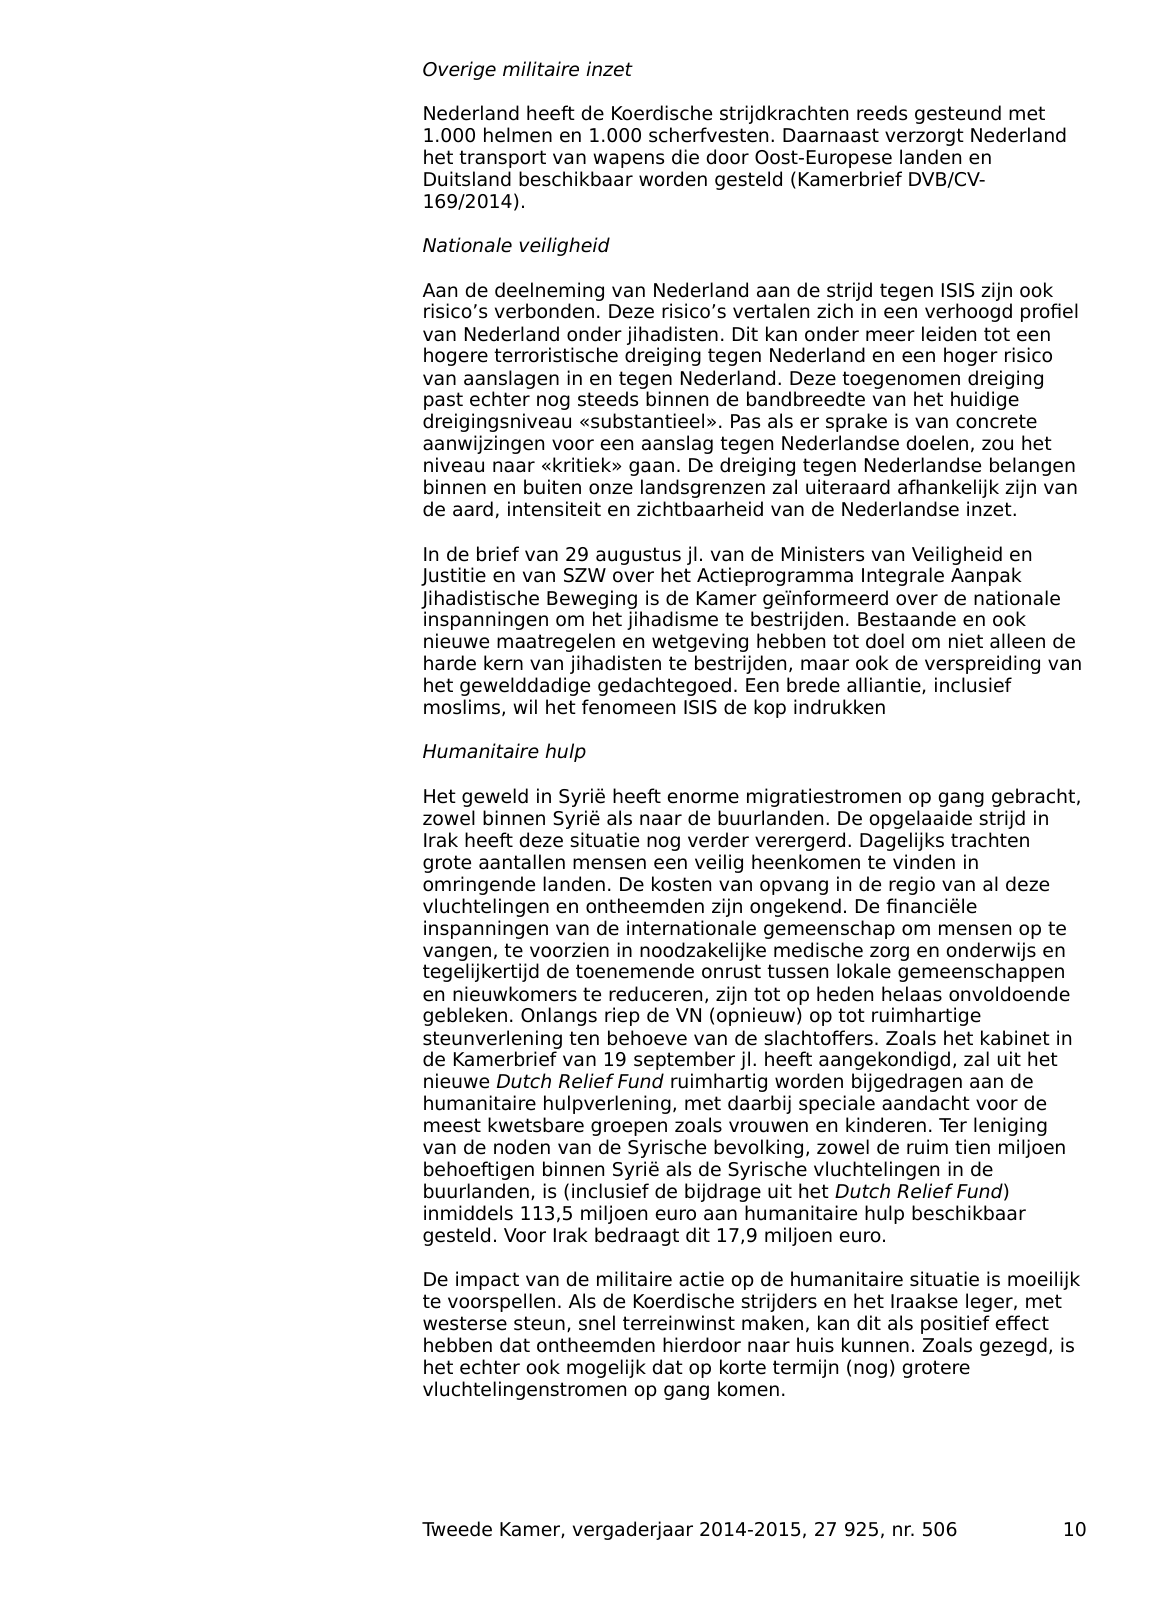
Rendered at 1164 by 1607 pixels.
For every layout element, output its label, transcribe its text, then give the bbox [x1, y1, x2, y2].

text In de brief van 29 augustus jl. van de Ministers van Veiligheid en Justitie en van SZW over het Actieprogramma Integrale Aanpak Jihadistische Beweging is de Kamer geïnformeerd over de nationale inspanningen om het jihadisme te bestrijden. Bestaande en ook nieuwe maatregelen en wetgeving hebben tot doel om niet alleen de harde kern van jihadisten te bestrijden, maar ook de verspreiding van het gewelddadige gedachtegoed. Een brede alliantie, inclusief moslims, wil het fenomeen ISIS de kop indrukken [422, 543, 1087, 719]
subtitle Overige militaire inzet [422, 59, 1087, 81]
text De impact van de militaire actie op de humanitaire situatie is moeilijk te voorspellen. Als de Koerdische strijders en het Iraakse leger, met westerse steun, snel terreinwinst maken, kan dit als positief effect hebben dat ontheemden hierdoor naar huis kunnen. Zoals gezegd, is het echter ook mogelijk dat op korte termijn (nog) grotere vluchtelingenstromen op gang komen. [422, 1269, 1087, 1401]
subtitle Nationale veiligheid [422, 235, 1087, 257]
text Aan de deelneming van Nederland aan de strijd tegen ISIS zijn ook risico’s verbonden. Deze risico’s vertalen zich in een verhoogd profiel van Nederland onder jihadisten. Dit kan onder meer leiden tot een hogere terroristische dreiging tegen Nederland en een hoger risico van aanslagen in en tegen Nederland. Deze toegenomen dreiging past echter nog steeds binnen de bandbreedte van het huidige dreigingsniveau «substantieel». Pas als er sprake is van concrete aanwijzingen voor een aanslag tegen Nederlandse doelen, zou het niveau naar «kritiek» gaan. De dreiging tegen Nederlandse belangen binnen en buiten onze landsgrenzen zal uiteraard afhankelijk zijn van de aard, intensiteit en zichtbaarheid van de Nederlandse inzet. [422, 279, 1087, 521]
text Het geweld in Syrië heeft enorme migratiestromen op gang gebracht, zowel binnen Syrië als naar de buurlanden. De opgelaaide strijd in Irak heeft deze situatie nog verder verergerd. Dagelijks trachten grote aantallen mensen een veilig heenkomen te vinden in omringende landen. De kosten van opvang in de regio van al deze vluchtelingen en ontheemden zijn ongekend. De financiële inspanningen van de internationale gemeenschap om mensen op te vangen, te voorzien in noodzakelijke medische zorg en onderwijs en tegelijkertijd de toenemende onrust tussen lokale gemeenschappen en nieuwkomers te reduceren, zijn tot op heden helaas onvoldoende gebleken. Onlangs riep de VN (opnieuw) op tot ruimhartige steunverlening ten behoeve van de slachtoffers. Zoals het kabinet in de Kamerbrief van 19 september jl. heeft aangekondigd, zal uit het nieuwe Dutch Relief Fund ruimhartig worden bijgedragen aan de humanitaire hulpverlening, met daarbij speciale aandacht voor de meest kwetsbare groepen zoals vrouwen en kinderen. Ter leniging van de noden van de Syrische bevolking, zowel de ruim tien miljoen behoeftigen binnen Syrië als de Syrische vluchtelingen in de buurlanden, is (inclusief de bijdrage uit het Dutch Relief Fund) inmiddels 113,5 miljoen euro aan humanitaire hulp beschikbaar gesteld. Voor Irak bedraagt dit 17,9 miljoen euro. [422, 786, 1087, 1247]
text Nederland heeft de Koerdische strijdkrachten reeds gesteund met 1.000 helmen en 1.000 scherfvesten. Daarnaast verzorgt Nederland het transport van wapens die door Oost-Europese landen en Duitsland beschikbaar worden gesteld (Kamerbrief DVB/CV-169/2014). [422, 103, 1087, 213]
subtitle Humanitaire hulp [422, 741, 1087, 763]
